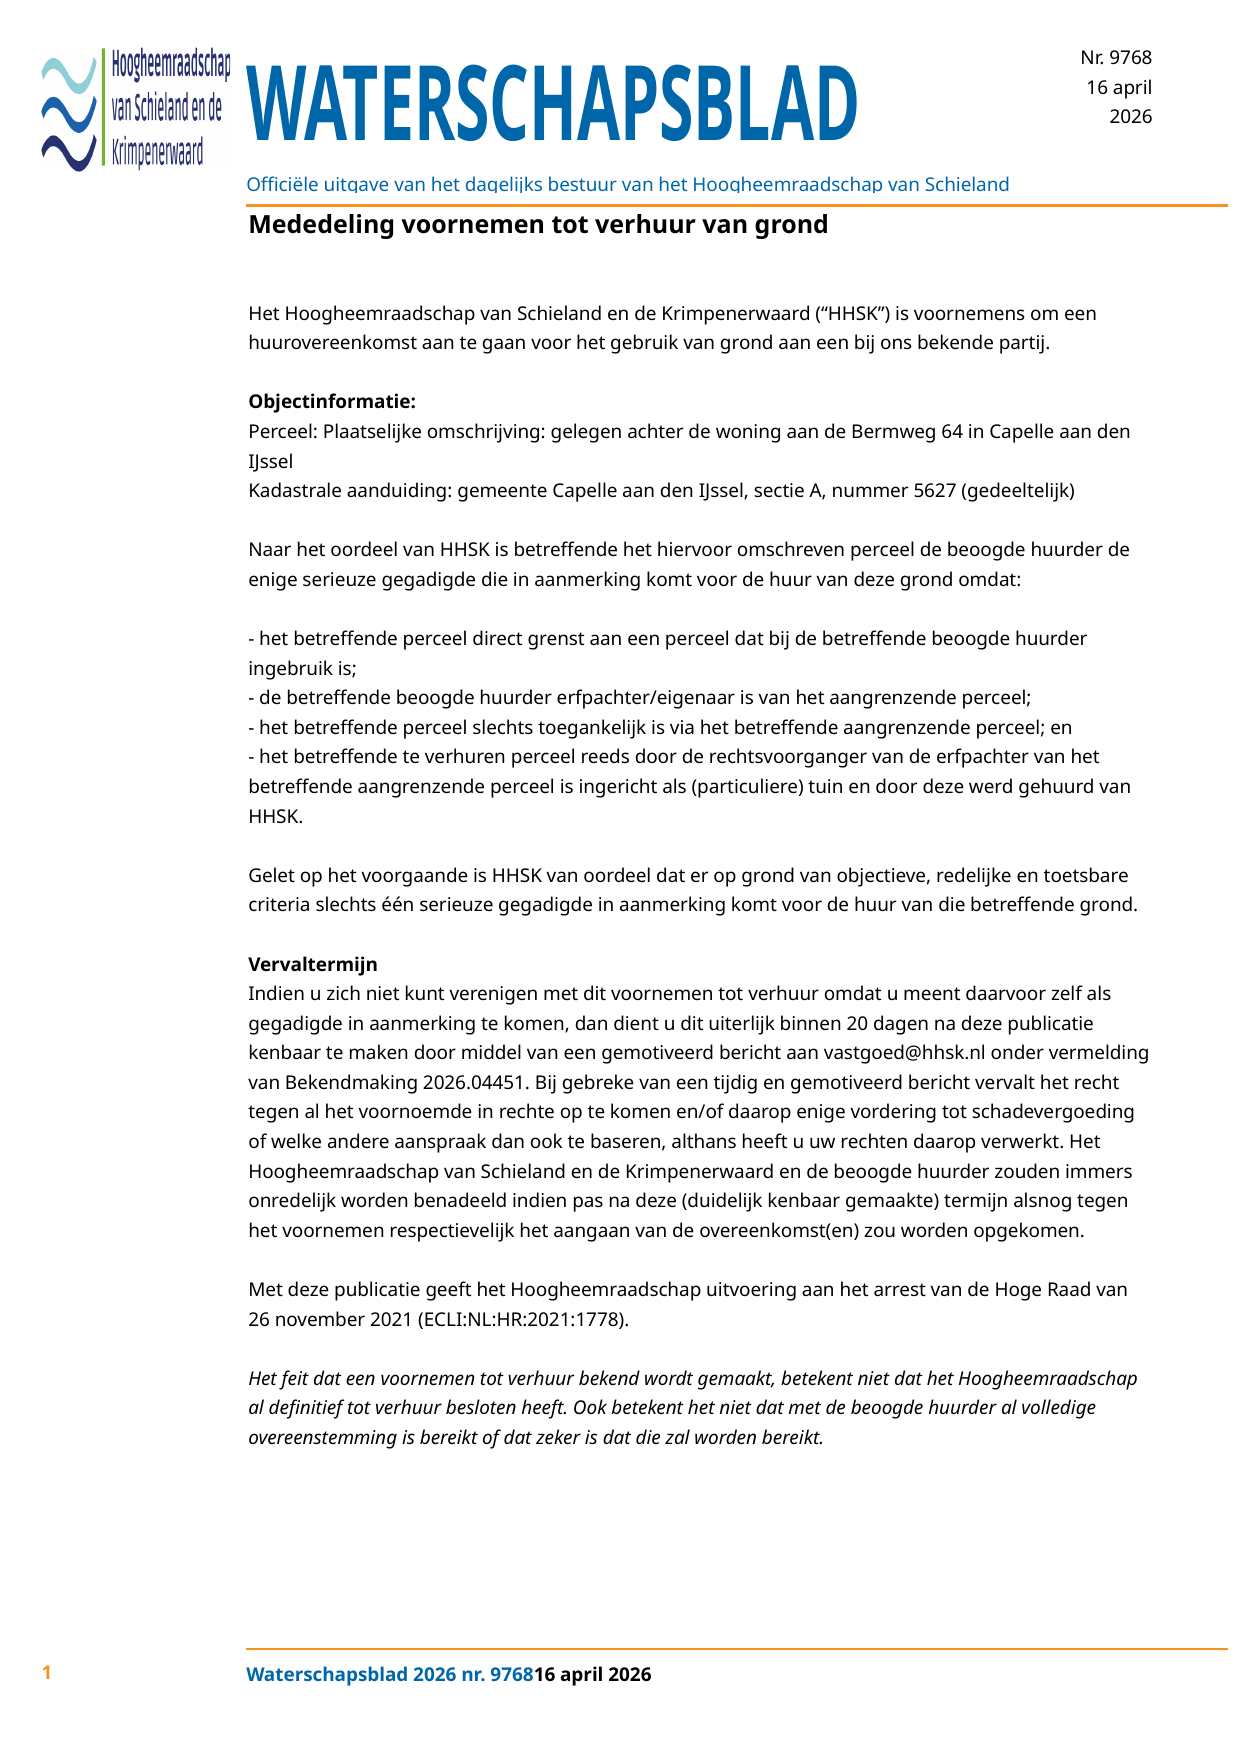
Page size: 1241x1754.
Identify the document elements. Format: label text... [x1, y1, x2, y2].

text Indien u zich niet kunt verenigen met dit voornemen tot verhuur omdat u meent daarvoor zelf als gegadigde in aanmerking te komen, dan dient u dit uiterlijk binnen 20 dagen na deze publicatie kenbaar te maken door middel van een gemotiveerd bericht aan vastgoed@hhsk.nl onder vermelding van Bekendmaking 2026.04451. Bij gebreke van een tijdig en gemotiveerd bericht vervalt het recht tegen al het voornoemde in rechte op te komen en/of daarop enige vordering tot schadevergoeding of welke andere aanspraak dan ook te baseren, althans heeft u uw rechten daarop verwerkt. Het Hoogheemraadschap van Schieland en de Krimpenerwaard en de beoogde huurder zouden immers onredelijk worden benadeeld indien pas na deze (duidelijk kenbaar gemaakte) termijn alsnog tegen het voornemen respectievelijk het aangaan van de overeenkomst(en) zou worden opgekomen. [248, 980, 1152, 1243]
text Objectinformatie: [248, 389, 1152, 414]
text Vervaltermijn [248, 951, 1152, 976]
text Kadastrale aanduiding: gemeente Capelle aan den IJssel, sectie A, nummer 5627 (gedeeltelijk) [248, 477, 1152, 503]
text - het betreffende perceel slechts toegankelijk is via het betreffende aangrenzende perceel; en [248, 714, 1152, 740]
text Het Hoogheemraadschap van Schieland en de Krimpenerwaard (“HHSK”) is voornemens om een huurovereenkomst aan te gaan voor het gebruik van grond aan een bij ons bekende partij. [248, 300, 1152, 355]
text - de betreffende beoogde huurder erfpachter/eigenaar is van het aangrenzende perceel; [248, 684, 1152, 710]
picture [41, 47, 231, 172]
text - het betreffende te verhuren perceel reeds door de rechtsvoorganger van de erfpachter van het betreffende aangrenzende perceel is ingericht als (particuliere) tuin en door deze werd gehuurd van HHSK. [248, 744, 1152, 828]
text Naar het oordeel van HHSK is betreffende het hiervoor omschreven perceel de beoogde huurder de enige serieuze gegadigde die in aanmerking komt voor de huur van deze grond omdat: [248, 537, 1152, 592]
text Gelet op het voorgaande is HHSK van oordeel dat er op grond van objectieve, redelijke en toetsbare criteria slechts één serieuze gegadigde in aanmerking komt voor de huur van die betreffende grond. [248, 862, 1152, 917]
text - het betreffende perceel direct grenst aan een perceel dat bij de betreffende beoogde huurder ingebruik is; [248, 625, 1152, 681]
text Perceel: Plaatselijke omschrijving: gelegen achter de woning aan de Bermweg 64 in Capelle aan den IJssel [248, 418, 1152, 473]
text Het feit dat een voornemen tot verhuur bekend wordt gemaakt, betekent niet dat het Hoogheemraadschap al definitief tot verhuur besloten heeft. Ook betekent het niet dat met de beoogde huurder al volledige overeenstemming is bereikt of dat zeker is dat die zal worden bereikt. [248, 1365, 1152, 1450]
text Met deze publicatie geeft het Hoogheemraadschap uitvoering aan het arrest van de Hoge Raad van 26 november 2021 (ECLI:NL:HR:2021:1778). [248, 1276, 1152, 1331]
text Mededeling voornemen tot verhuur van grond [248, 207, 1152, 241]
